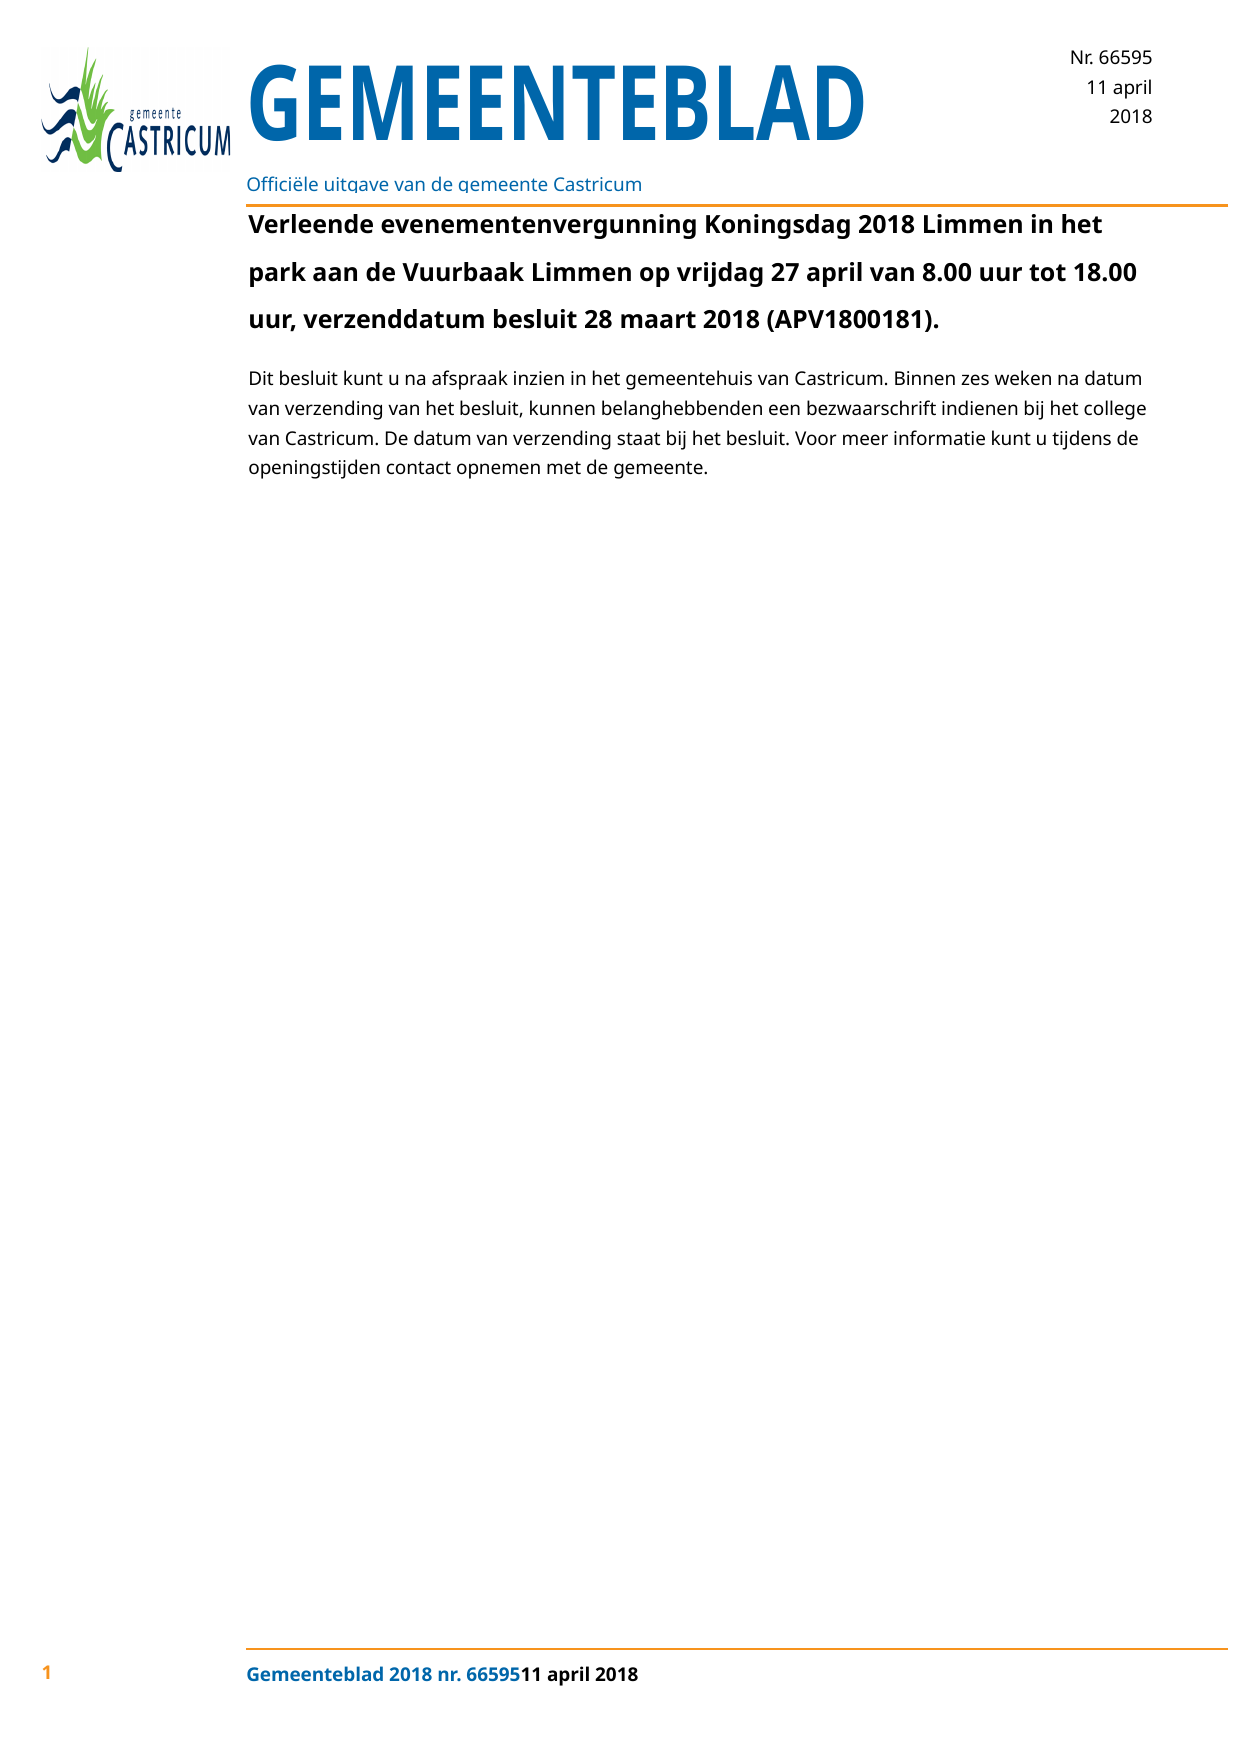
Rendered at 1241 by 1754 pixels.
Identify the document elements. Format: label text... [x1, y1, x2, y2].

picture [41, 47, 231, 172]
text Verleende evenementenvergunning Koningsdag 2018 Limmen in het park aan de Vuurbaak Limmen op vrijdag 27 april van 8.00 uur tot 18.00 uur, verzenddatum besluit 28 maart 2018 (APV1800181). [248, 207, 1152, 336]
text Dit besluit kunt u na afspraak inzien in het gemeentehuis van Castricum. Binnen zes weken na datum van verzending van het besluit, kunnen belanghebbenden een bezwaarschrift indienen bij het college van Castricum. De datum van verzending staat bij het besluit. Voor meer informatie kunt u tijdens de openingstijden contact opnemen met de gemeente. [248, 366, 1152, 480]
